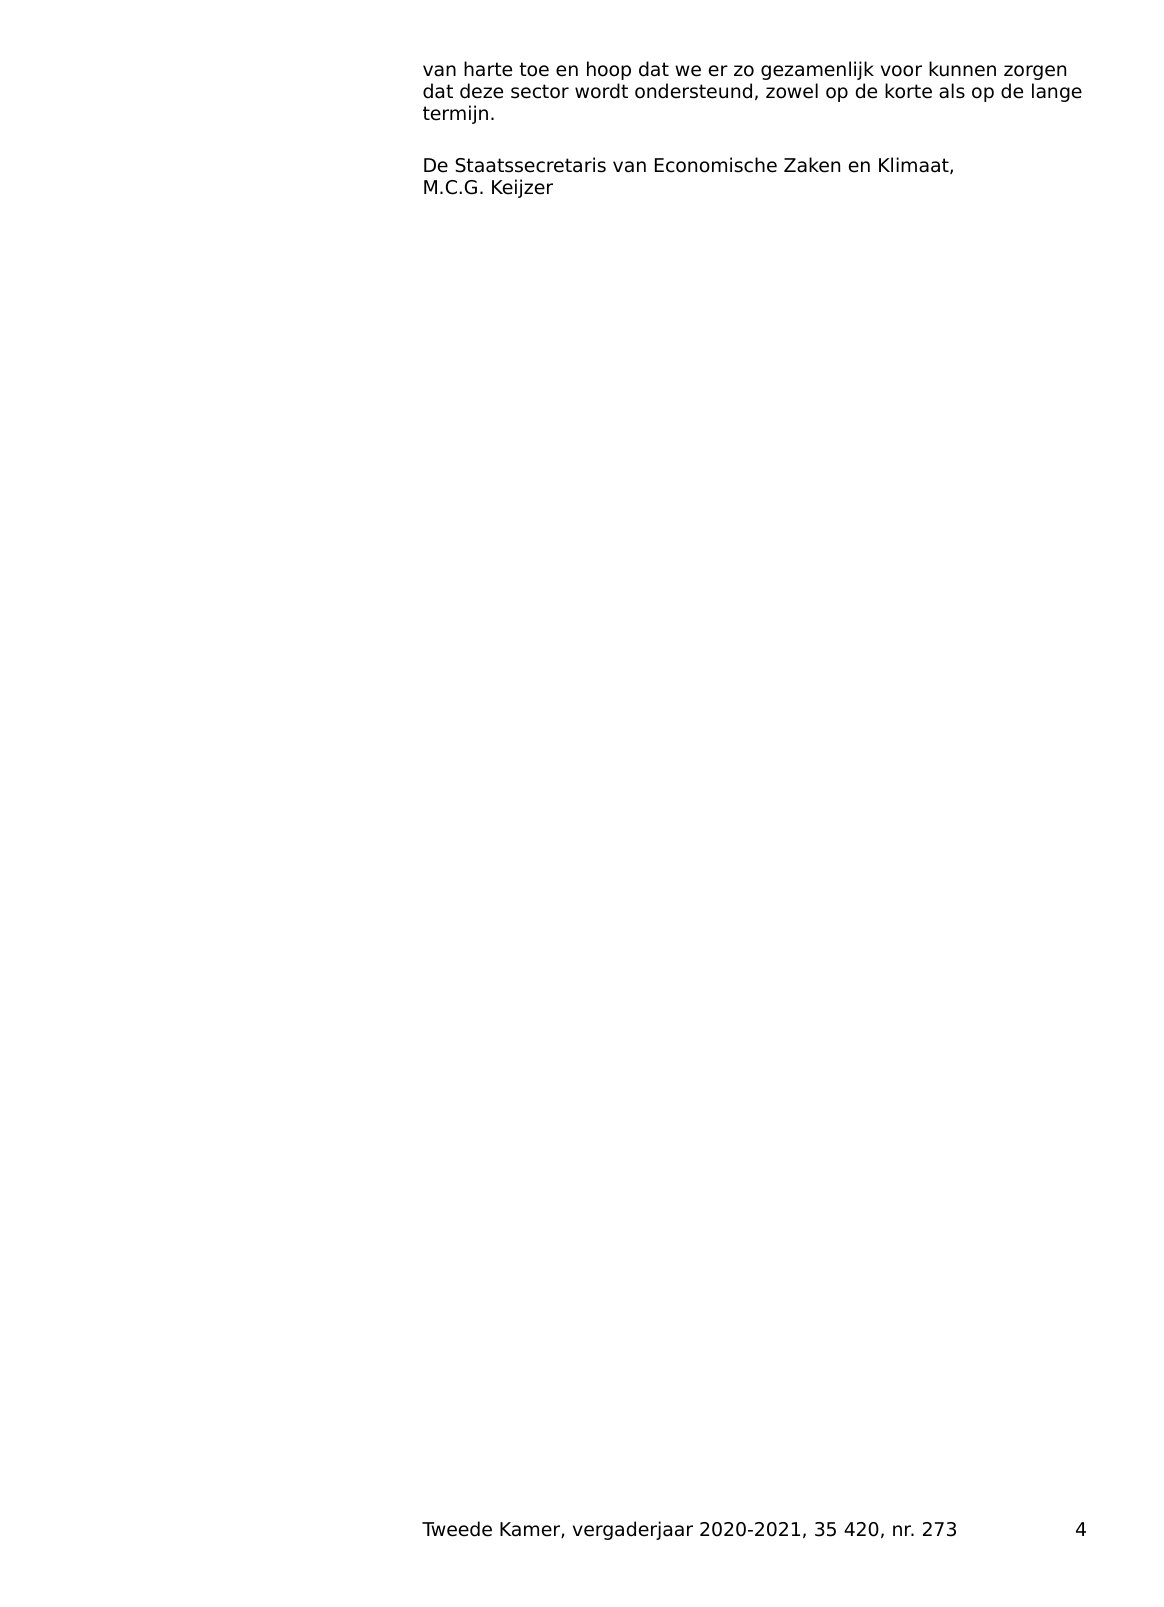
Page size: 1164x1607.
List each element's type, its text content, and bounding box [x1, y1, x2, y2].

text van harte toe en hoop dat we er zo gezamenlijk voor kunnen zorgen dat deze sector wordt ondersteund, zowel op de korte als op de lange termijn. [422, 59, 1087, 125]
text De Staatssecretaris van Economische Zaken en Klimaat, M.C.G. Keijzer [422, 155, 1087, 199]
